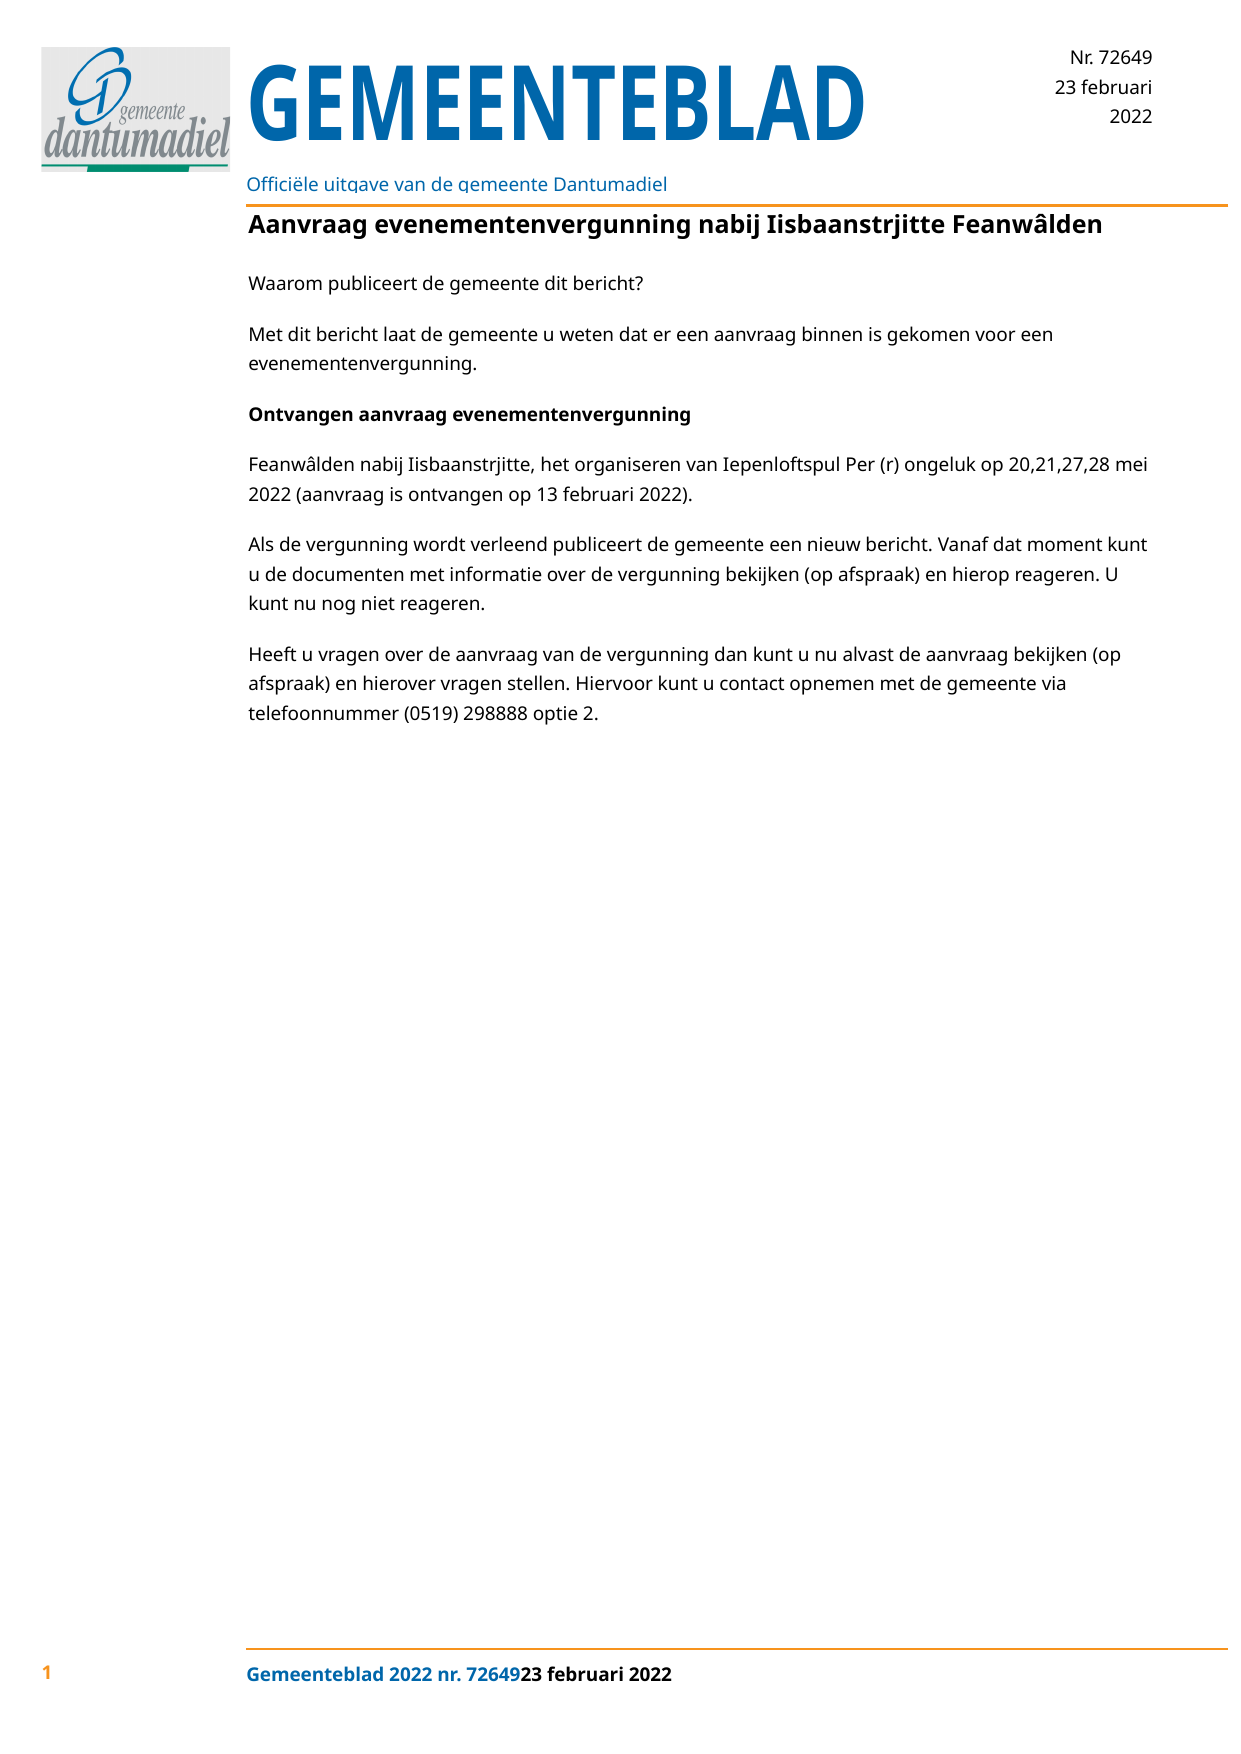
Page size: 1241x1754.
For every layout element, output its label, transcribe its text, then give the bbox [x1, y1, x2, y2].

picture [41, 47, 231, 172]
text Feanwâlden nabij Iisbaanstrjitte, het organiseren van Iepenloftspul Per (r) ongeluk op 20,21,27,28 mei 2022 (aanvraag is ontvangen op 13 februari 2022). [248, 451, 1152, 506]
text Aanvraag evenementenvergunning nabij Iisbaanstrjitte Feanwâlden [248, 207, 1152, 241]
text Als de vergunning wordt verleend publiceert de gemeente een nieuw bericht. Vanaf dat moment kunt u de documenten met informatie over de vergunning bekijken (op afspraak) en hierop reageren. U kunt nu nog niet reageren. [248, 531, 1152, 616]
text Waarom publiceert de gemeente dit bericht? [248, 270, 1152, 296]
text Met dit bericht laat de gemeente u weten dat er een aanvraag binnen is gekomen voor een evenementenvergunning. [248, 321, 1152, 376]
text Heeft u vragen over de aanvraag van de vergunning dan kunt u nu alvast de aanvraag bekijken (op afspraak) en hierover vragen stellen. Hiervoor kunt u contact opnemen met de gemeente via telefoonnummer (0519) 298888 optie 2. [248, 641, 1152, 726]
text Ontvangen aanvraag evenementenvergunning [248, 401, 1152, 426]
